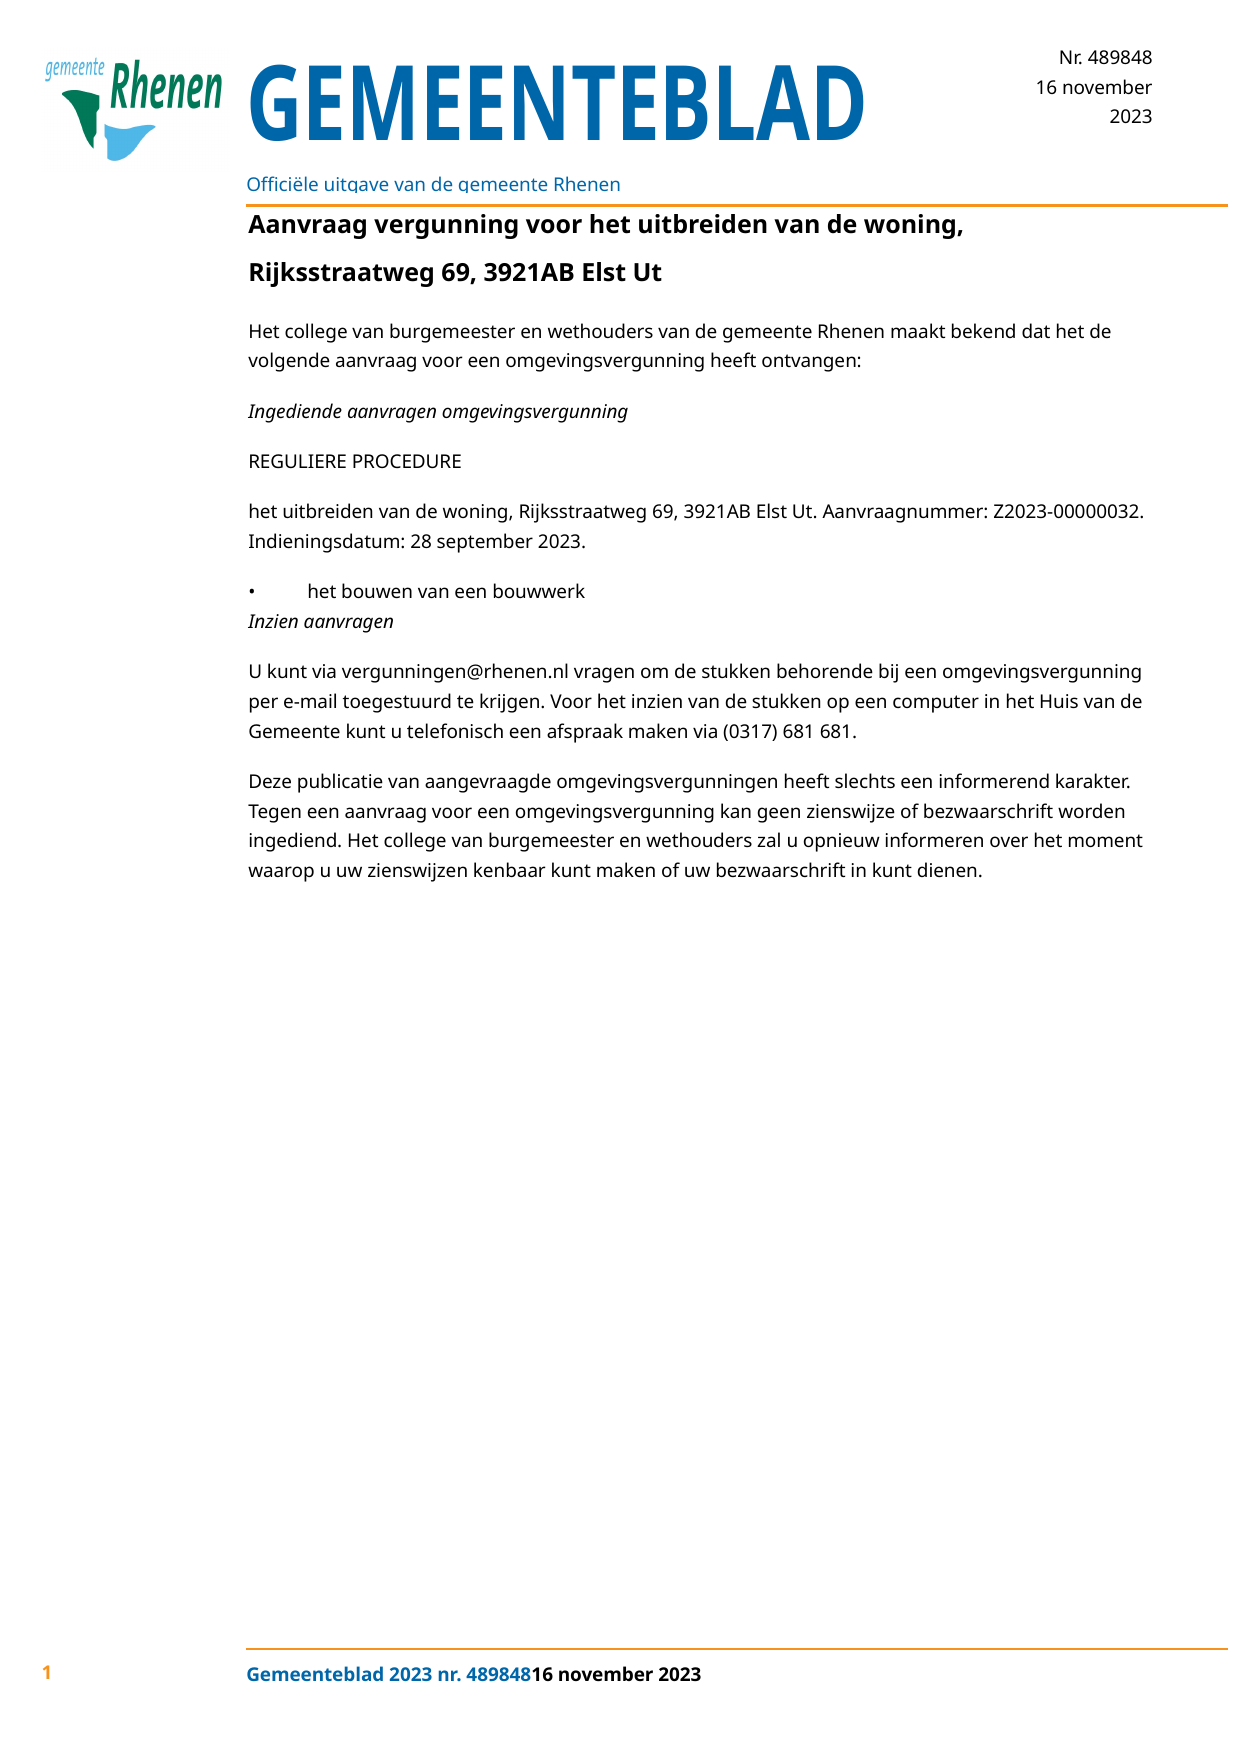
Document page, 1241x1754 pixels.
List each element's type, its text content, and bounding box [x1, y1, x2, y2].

text Deze publicatie van aangevraagde omgevingsvergunningen heeft slechts een informerend karakter. Tegen een aanvraag voor een omgevingsvergunning kan geen zienswijze of bezwaarschrift worden ingediend. Het college van burgemeester en wethouders zal u opnieuw informeren over het moment waarop u uw zienswijzen kenbaar kunt maken of uw bezwaarschrift in kunt dienen. [248, 768, 1152, 883]
text Ingediende aanvragen omgevingsvergunning [248, 398, 1152, 424]
text Aanvraag vergunning voor het uitbreiden van de woning, Rijksstraatweg 69, 3921AB Elst Ut [248, 207, 1152, 288]
text Inzien aanvragen [248, 608, 1152, 634]
text REGULIERE PROCEDURE [248, 448, 1152, 474]
list het bouwen van een bouwwerk [248, 579, 1152, 604]
text Het college van burgemeester en wethouders van de gemeente Rhenen maakt bekend dat het de volgende aanvraag voor een omgevingsvergunning heeft ontvangen: [248, 318, 1152, 373]
text U kunt via vergunningen@rhenen.nl vragen om de stukken behorende bij een omgevingsvergunning per e-mail toegestuurd te krijgen. Voor het inzien van de stukken op een computer in het Huis van de Gemeente kunt u telefonisch een afspraak maken via (0317) 681 681. [248, 659, 1152, 744]
text het uitbreiden van de woning, Rijksstraatweg 69, 3921AB Elst Ut. Aanvraagnummer: Z2023-00000032. Indieningsdatum: 28 september 2023. [248, 499, 1152, 554]
picture [41, 47, 231, 172]
